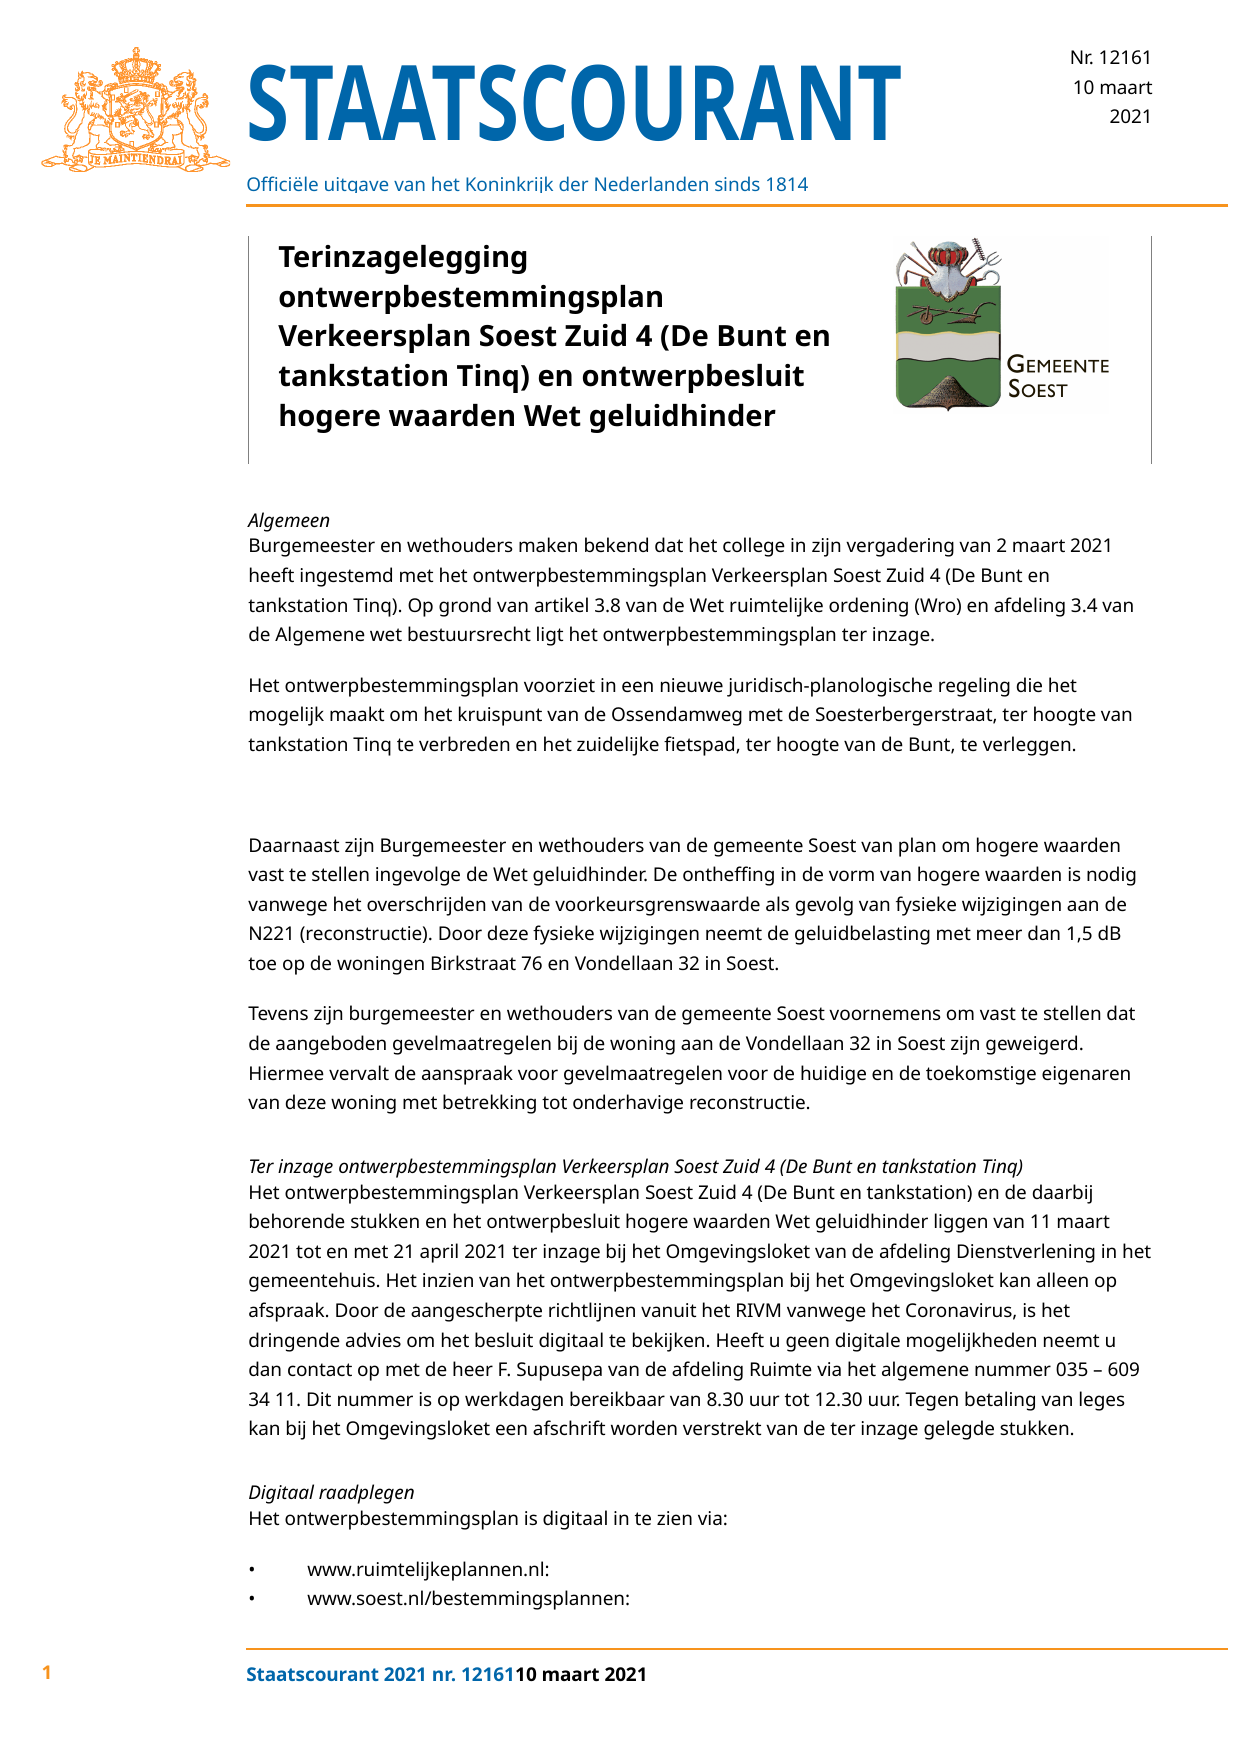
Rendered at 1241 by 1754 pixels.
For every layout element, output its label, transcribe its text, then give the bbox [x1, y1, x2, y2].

list www.ruimtelijkeplannen.nl: [248, 1556, 1152, 1581]
text Het ontwerpbestemmingsplan Verkeersplan Soest Zuid 4 (De Bunt en tankstation) en de daarbij behorende stukken en het ontwerpbesluit hogere waarden Wet geluidhinder liggen van 11 maart 2021 tot en met 21 april 2021 ter inzage bij het Omgevingsloket van de afdeling Dienstverlening in het gemeentehuis. Het inzien van het ontwerpbestemmingsplan bij het Omgevingsloket kan alleen op afspraak. Door de aangescherpte richtlijnen vanuit het RIVM vanwege het Coronavirus, is het dringende advies om het besluit digitaal te bekijken. Heeft u geen digitale mogelijkheden neemt u dan contact op met de heer F. Supusepa van de afdeling Ruimte via het algemene nummer 035 – 609 34 11. Dit nummer is op werkdagen bereikbaar van 8.30 uur tot 12.30 uur. Tegen betaling van leges kan bij het Omgevingsloket een afschrift worden verstrekt van de ter inzage gelegde stukken. [248, 1179, 1152, 1441]
text Het ontwerpbestemmingsplan voorziet in een nieuwe juridisch-planologische regeling die het mogelijk maakt om het kruispunt van de Ossendamweg met de Soesterbergerstraat, ter hoogte van tankstation Tinq te verbreden en het zuidelijke fietspad, ter hoogte van de Bunt, te verleggen. [248, 672, 1152, 757]
table_header Terinzagelegging ontwerpbestemmingsplan Verkeersplan Soest Zuid 4 (De Bunt en tankstation Tinq) en ontwerpbesluit hogere waarden Wet geluidhinder [249, 236, 850, 464]
table_header [850, 414, 1151, 464]
table_header [1109, 236, 1151, 413]
text Burgemeester en wethouders maken bekend dat het college in zijn vergadering van 2 maart 2021 heeft ingestemd met het ontwerpbestemmingsplan Verkeersplan Soest Zuid 4 (De Bunt en tankstation Tinq). Op grond van artikel 3.8 van de Wet ruimtelijke ordening (Wro) en afdeling 3.4 van de Algemene wet bestuursrecht ligt het ontwerpbestemmingsplan ter inzage. [248, 533, 1152, 647]
text Daarnaast zijn Burgemeester en wethouders van de gemeente Soest van plan om hogere waarden vast te stellen ingevolge de Wet geluidhinder. De ontheffing in de vorm van hogere waarden is nodig vanwege het overschrijden van de voorkeursgrenswaarde als gevolg van fysieke wijzigingen aan de N221 (reconstructie). Door deze fysieke wijzigingen neemt de geluidbelasting met meer dan 1,5 dB toe op de woningen Birkstraat 76 en Vondellaan 32 in Soest. [248, 832, 1152, 976]
picture [41, 47, 231, 172]
text Algemeen [248, 507, 1152, 533]
text Ter inzage ontwerpbestemmingsplan Verkeersplan Soest Zuid 4 (De Bunt en tankstation Tinq) [248, 1153, 1152, 1179]
picture [892, 236, 1109, 414]
text Digitaal raadplegen [248, 1479, 1152, 1505]
table_header [850, 236, 892, 413]
text Het ontwerpbestemmingsplan is digitaal in te zien via: [248, 1505, 1152, 1531]
text Tevens zijn burgemeester en wethouders van de gemeente Soest voornemens om vast te stellen dat de aangeboden gevelmaatregelen bij de woning aan de Vondellaan 32 in Soest zijn geweigerd. Hiermee vervalt de aanspraak voor gevelmaatregelen voor de huidige en de toekomstige eigenaren van deze woning met betrekking tot onderhavige reconstructie. [248, 1001, 1152, 1115]
list www.soest.nl/bestemmingsplannen: [248, 1585, 1152, 1611]
